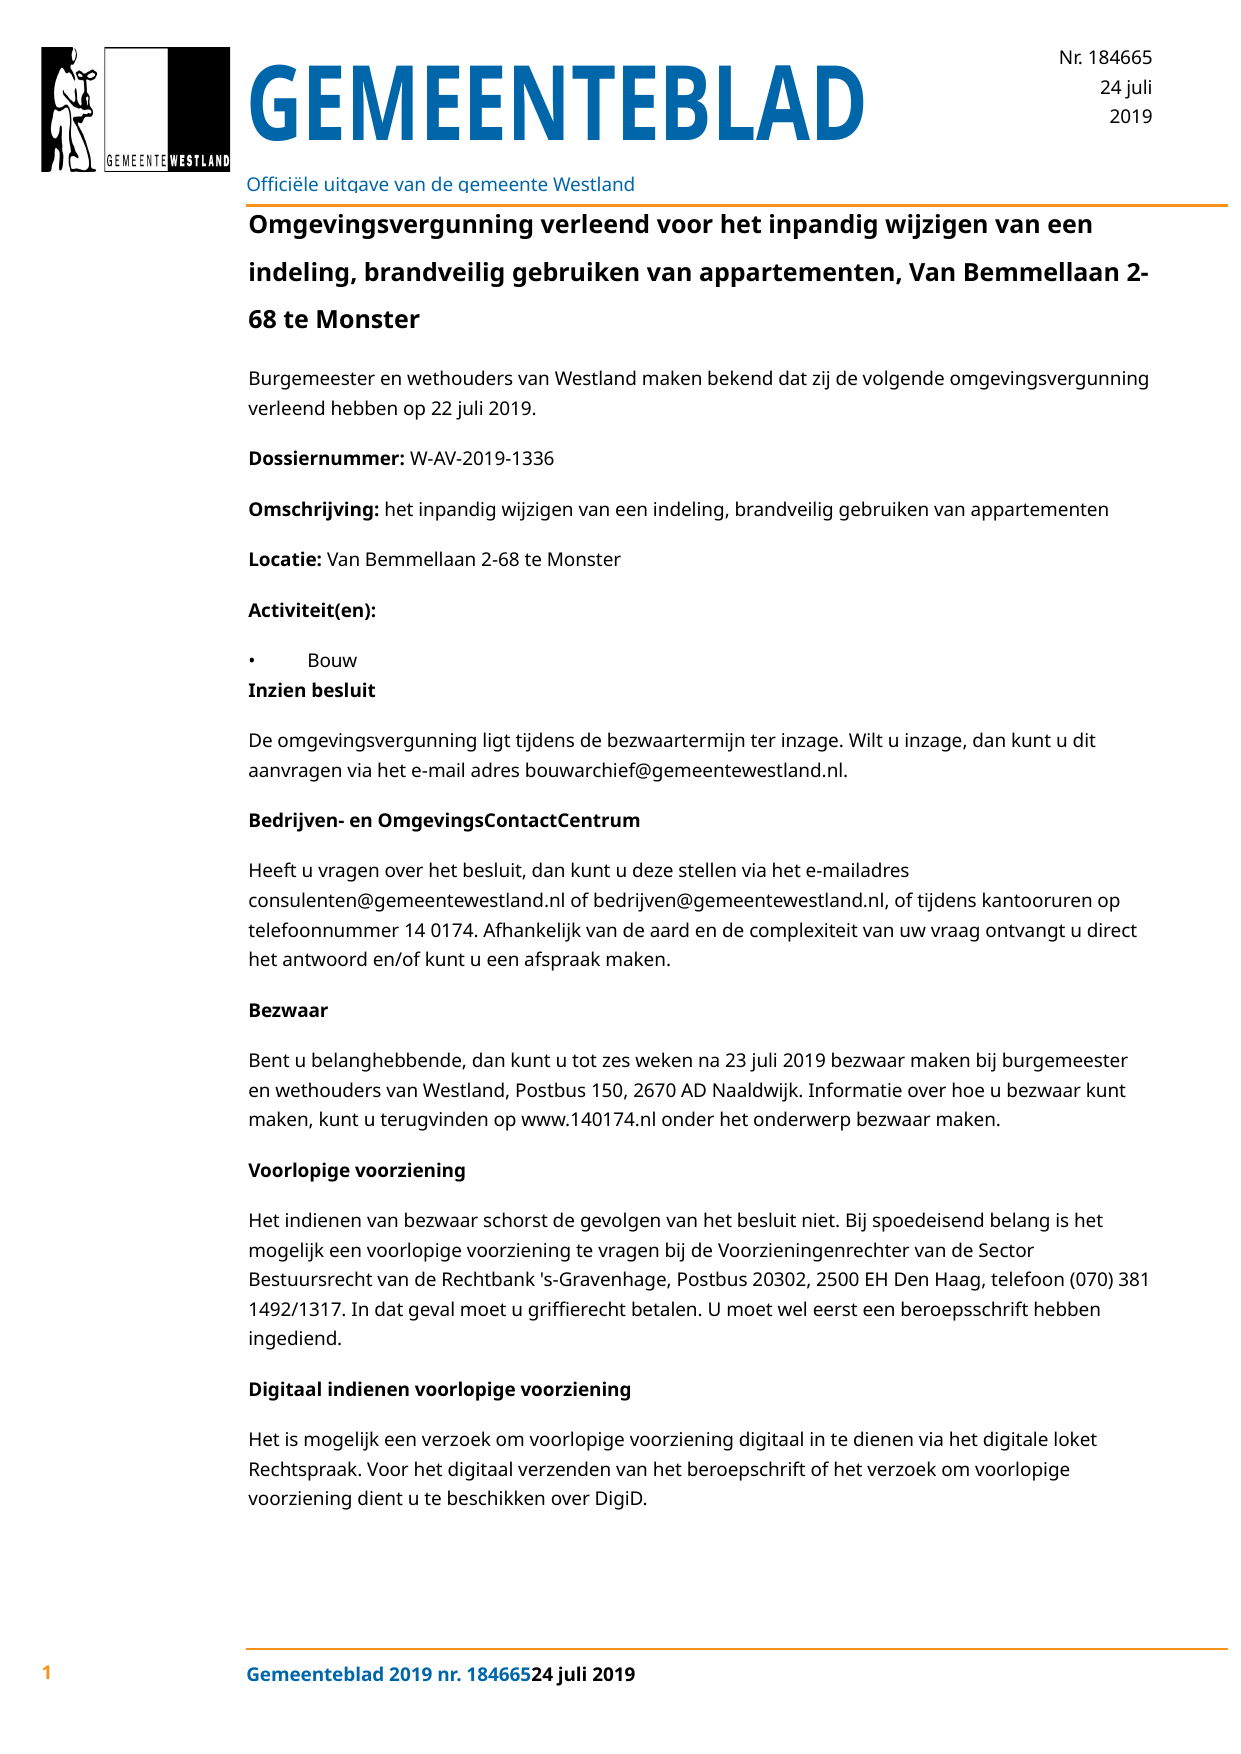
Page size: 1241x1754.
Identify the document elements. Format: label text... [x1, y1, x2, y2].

text Heeft u vragen over het besluit, dan kunt u deze stellen via het e-mailadres consulenten@gemeentewestland.nl of bedrijven@gemeentewestland.nl, of tijdens kantooruren op telefoonnummer 14 0174. Afhankelijk van de aard en de complexiteit van uw vraag ontvangt u direct het antwoord en/of kunt u een afspraak maken. [248, 858, 1152, 972]
text Burgemeester en wethouders van Westland maken bekend dat zij de volgende omgevingsvergunning verleend hebben op 22 juli 2019. [248, 366, 1152, 421]
text Het is mogelijk een verzoek om voorlopige voorziening digitaal in te dienen via het digitale loket Rechtspraak. Voor het digitaal verzenden van het beroepschrift of het verzoek om voorlopige voorziening dient u te beschikken over DigiD. [248, 1426, 1152, 1511]
text De omgevingsvergunning ligt tijdens de bezwaartermijn ter inzage. Wilt u inzage, dan kunt u dit aanvragen via het e-mail adres bouwarchief@gemeentewestland.nl. [248, 727, 1152, 782]
text Digitaal indienen voorlopige voorziening [248, 1376, 1152, 1402]
text Activiteit(en): [248, 597, 1152, 622]
text Inzien besluit [248, 677, 1152, 702]
text Omschrijving: het inpandig wijzigen van een indeling, brandveilig gebruiken van appartementen [248, 496, 1152, 522]
picture [41, 47, 231, 172]
text Voorlopige voorziening [248, 1157, 1152, 1182]
text Dossiernummer: W-AV-2019-1336 [248, 446, 1152, 471]
text Bedrijven- en OmgevingsContactCentrum [248, 807, 1152, 833]
text Locatie: Van Bemmellaan 2-68 te Monster [248, 546, 1152, 572]
text Bent u belanghebbende, dan kunt u tot zes weken na 23 juli 2019 bezwaar maken bij burgemeester en wethouders van Westland, Postbus 150, 2670 AD Naaldwijk. Informatie over hoe u bezwaar kunt maken, kunt u terugvinden op www.140174.nl onder het onderwerp bezwaar maken. [248, 1047, 1152, 1132]
text Omgevingsvergunning verleend voor het inpandig wijzigen van een indeling, brandveilig gebruiken van appartementen, Van Bemmellaan 2-68 te Monster [248, 207, 1152, 336]
text Het indienen van bezwaar schorst de gevolgen van het besluit niet. Bij spoedeisend belang is het mogelijk een voorlopige voorziening te vragen bij de Voorzieningenrechter van de Sector Bestuursrecht van de Rechtbank 's-Gravenhage, Postbus 20302, 2500 EH Den Haag, telefoon (070) 381 1492/1317. In dat geval moet u griffierecht betalen. U moet wel eerst een beroepsschrift hebben ingediend. [248, 1207, 1152, 1351]
list Bouw [248, 647, 1152, 673]
text Bezwaar [248, 997, 1152, 1022]
